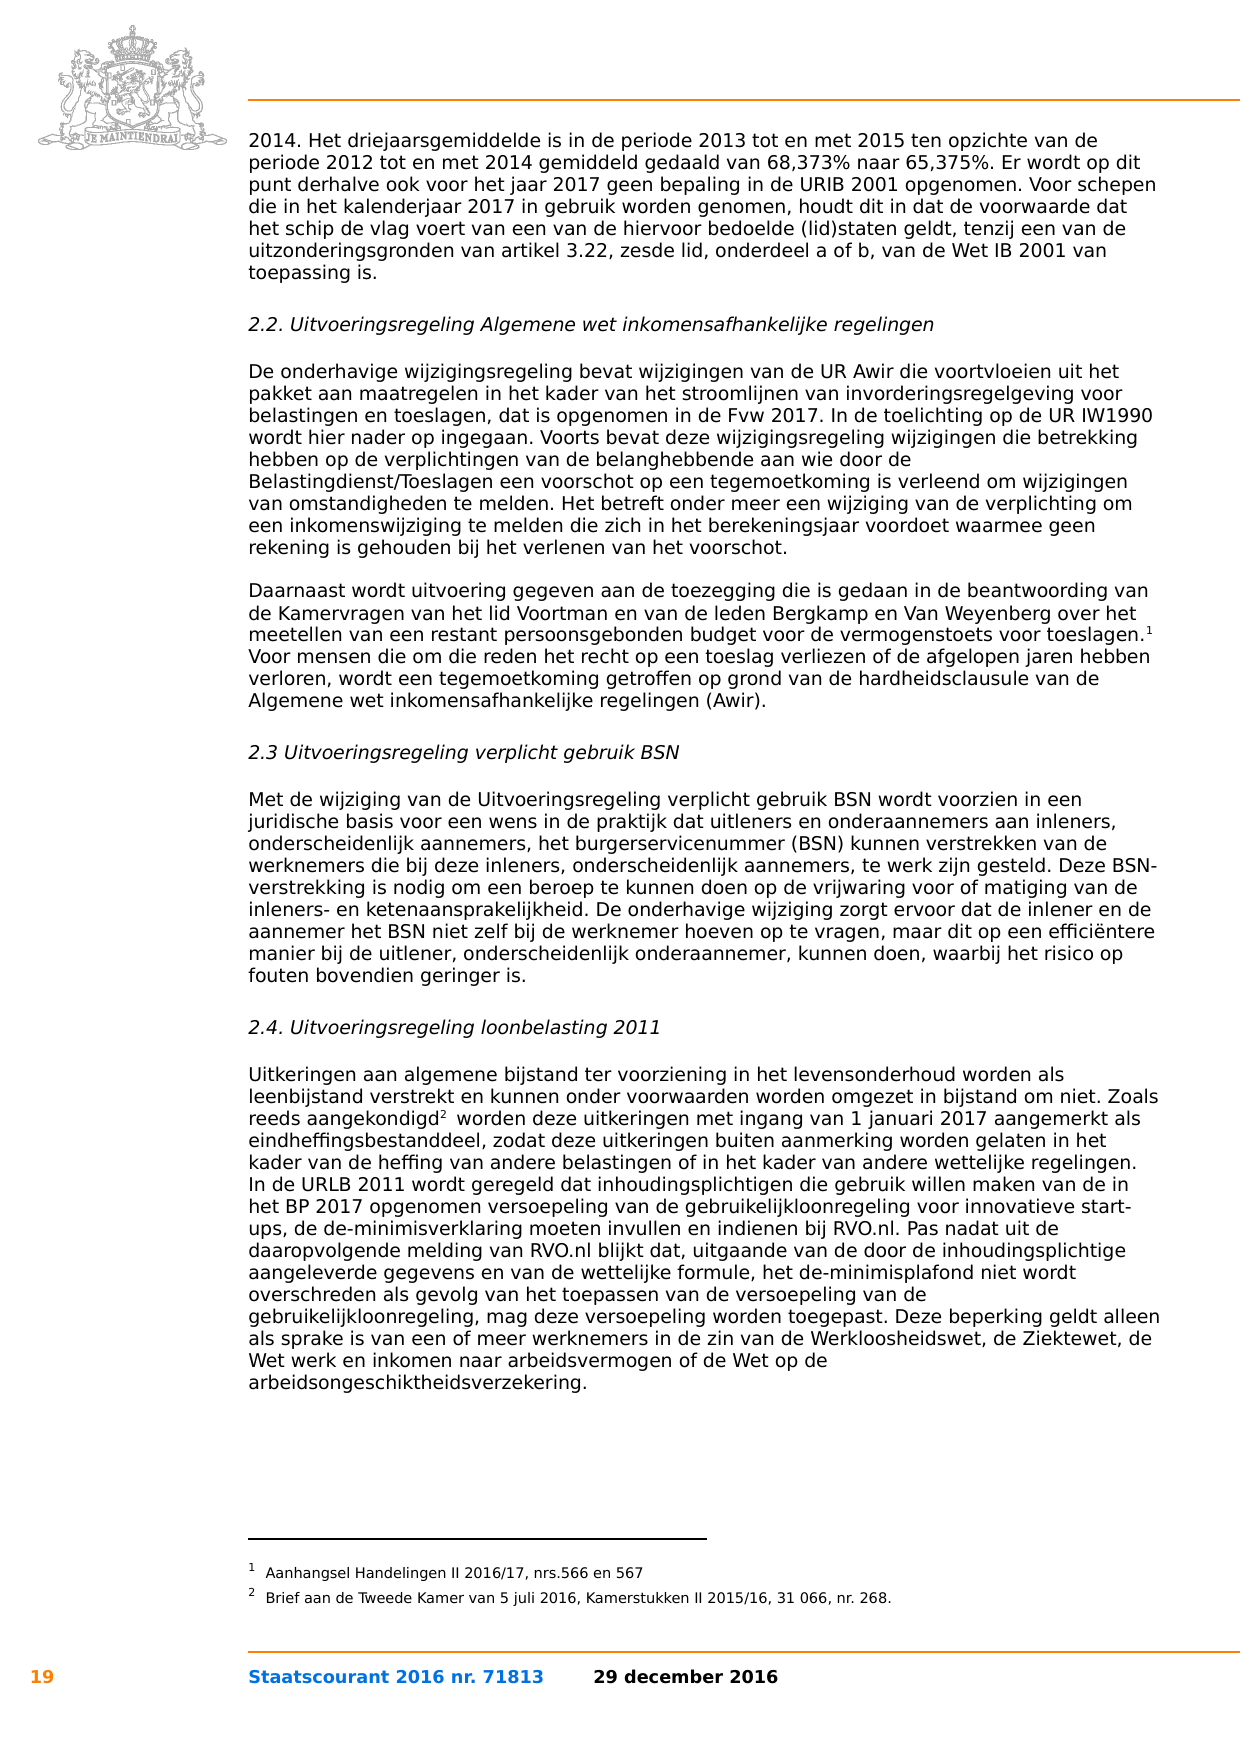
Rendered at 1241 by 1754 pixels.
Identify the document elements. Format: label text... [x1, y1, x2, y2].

subtitle 2.2. Uitvoeringsregeling Algemene wet inkomensafhankelijke regelingen [248, 314, 1163, 336]
picture [38, 25, 227, 150]
text 2014. Het driejaarsgemiddelde is in de periode 2013 tot en met 2015 ten opzichte van de periode 2012 tot en met 2014 gemiddeld gedaald van 68,373% naar 65,375%. Er wordt op dit punt derhalve ook voor het jaar 2017 geen bepaling in de URIB 2001 opgenomen. Voor schepen die in het kalenderjaar 2017 in gebruik worden genomen, houdt dit in dat de voorwaarde dat het schip de vlag voert van een van de hiervoor bedoelde (lid)staten geldt, tenzij een van de uitzonderingsgronden van artikel 3.22, zesde lid, onderdeel a of b, van de Wet IB 2001 van toepassing is. [248, 130, 1163, 284]
text Daarnaast wordt uitvoering gegeven aan de toezegging die is gedaan in de beantwoording van de Kamervragen van het lid Voortman en van de leden Bergkamp en Van Weyenberg over het meetellen van een restant persoonsgebonden budget voor de vermogenstoets voor toeslagen. Voor mensen die om die reden het recht op een toeslag verliezen of de afgelopen jaren hebben verloren, wordt een tegemoetkoming getroffen op grond van de hardheidsclausule van de Algemene wet inkomensafhankelijke regelingen (Awir). [248, 580, 1163, 712]
subtitle 2.4. Uitvoeringsregeling loonbelasting 2011 [248, 1017, 1163, 1039]
text Uitkeringen aan algemene bijstand ter voorziening in het levensonderhoud worden als leenbijstand verstrekt en kunnen onder voorwaarden worden omgezet in bijstand om niet. Zoals reeds aangekondigd worden deze uitkeringen met ingang van 1 januari 2017 aangemerkt als eindheffingsbestanddeel, zodat deze uitkeringen buiten aanmerking worden gelaten in het kader van de heffing van andere belastingen of in het kader van andere wettelijke regelingen. [248, 1064, 1163, 1174]
text In de URLB 2011 wordt geregeld dat inhoudingsplichtigen die gebruik willen maken van de in het BP 2017 opgenomen versoepeling van de gebruikelijkloonregeling voor innovatieve start-ups, de de-minimisverklaring moeten invullen en indienen bij RVO.nl. Pas nadat uit de daaropvolgende melding van RVO.nl blijkt dat, uitgaande van de door de inhoudingsplichtige aangeleverde gegevens en van de wettelijke formule, het de-minimisplafond niet wordt overschreden als gevolg van het toepassen van de versoepeling van de gebruikelijkloonregeling, mag deze versoepeling worden toegepast. Deze beperking geldt alleen als sprake is van een of meer werknemers in de zin van de Werkloosheidswet, de Ziektewet, de Wet werk en inkomen naar arbeidsvermogen of de Wet op de arbeidsongeschiktheidsverzekering. [248, 1174, 1163, 1394]
text De onderhavige wijzigingsregeling bevat wijzigingen van de UR Awir die voortvloeien uit het pakket aan maatregelen in het kader van het stroomlijnen van invorderingsregelgeving voor belastingen en toeslagen, dat is opgenomen in de Fvw 2017. In de toelichting op de UR IW1990 wordt hier nader op ingegaan. Voorts bevat deze wijzigingsregeling wijzigingen die betrekking hebben op de verplichtingen van de belanghebbende aan wie door de Belastingdienst/Toeslagen een voorschot op een tegemoetkoming is verleend om wijzigingen van omstandigheden te melden. Het betreft onder meer een wijziging van de verplichting om een inkomenswijziging te melden die zich in het berekeningsjaar voordoet waarmee geen rekening is gehouden bij het verlenen van het voorschot. [248, 361, 1163, 558]
text Brief aan de Tweede Kamer van 5 juli 2016, Kamerstukken II 2015/16, 31 066, nr. 268. [248, 1586, 1163, 1608]
text Aanhangsel Handelingen II 2016/17, nrs.566 en 567 [248, 1561, 1163, 1583]
subtitle 2.3 Uitvoeringsregeling verplicht gebruik BSN [248, 742, 1163, 764]
text Met de wijziging van de Uitvoeringsregeling verplicht gebruik BSN wordt voorzien in een juridische basis voor een wens in de praktijk dat uitleners en onderaannemers aan inleners, onderscheidenlijk aannemers, het burgerservicenummer (BSN) kunnen verstrekken van de werknemers die bij deze inleners, onderscheidenlijk aannemers, te werk zijn gesteld. Deze BSN-verstrekking is nodig om een beroep te kunnen doen op de vrijwaring voor of matiging van de inleners- en ketenaansprakelijkheid. De onderhavige wijziging zorgt ervoor dat de inlener en de aannemer het BSN niet zelf bij de werknemer hoeven op te vragen, maar dit op een efficiëntere manier bij de uitlener, onderscheidenlijk onderaannemer, kunnen doen, waarbij het risico op fouten bovendien geringer is. [248, 789, 1163, 987]
